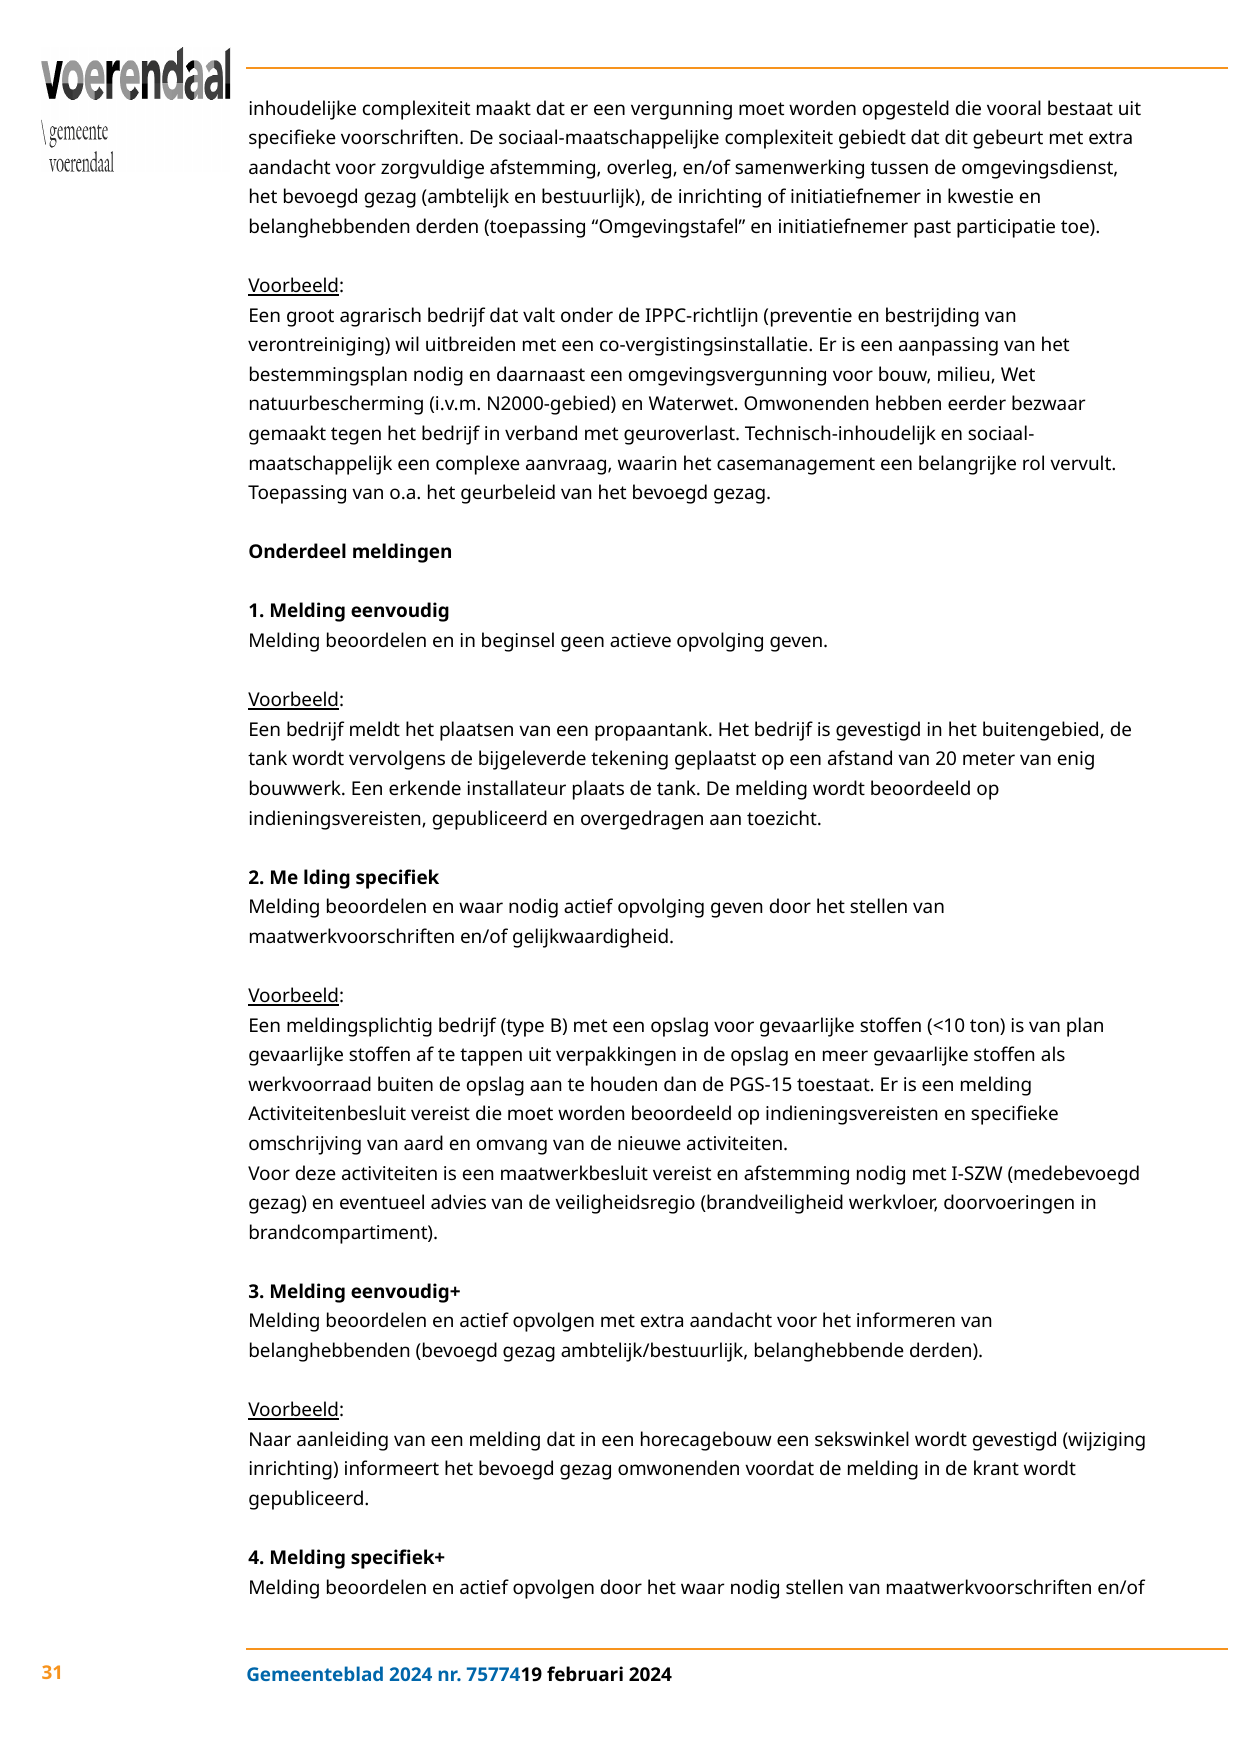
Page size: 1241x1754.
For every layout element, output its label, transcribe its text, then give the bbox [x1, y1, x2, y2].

text 2. Me lding specifiek [248, 864, 1152, 890]
text Voor deze activiteiten is een maatwerkbesluit vereist en afstemming nodig met I-SZW (medebevoegd gezag) en eventueel advies van de veiligheidsregio (brandveiligheid werkvloer, doorvoeringen in brandcompartiment). [248, 1160, 1152, 1245]
text Een bedrijf meldt het plaatsen van een propaantank. Het bedrijf is gevestigd in het buitengebied, de tank wordt vervolgens de bijgeleverde tekening geplaatst op een afstand van 20 meter van enig bouwwerk. Een erkende installateur plaats de tank. De melding wordt beoordeeld op indieningsvereisten, gepubliceerd en overgedragen aan toezicht. [248, 716, 1152, 831]
text 1. Melding eenvoudig [248, 598, 1152, 623]
text 3. Melding eenvoudig+ [248, 1278, 1152, 1304]
text Voorbeeld: [248, 1396, 1152, 1422]
text Voorbeeld: [248, 686, 1152, 712]
text Melding beoordelen en actief opvolgen met extra aandacht voor het informeren van belanghebbenden (bevoegd gezag ambtelijk/bestuurlijk, belanghebbende derden). [248, 1308, 1152, 1363]
text 4. Melding specifiek+ [248, 1544, 1152, 1570]
text Onderdeel meldingen [248, 538, 1152, 564]
text Voorbeeld: [248, 272, 1152, 298]
text Melding beoordelen en actief opvolgen door het waar nodig stellen van maatwerkvoorschriften en/of [248, 1574, 1152, 1600]
picture [41, 47, 231, 172]
text Een meldingsplichtig bedrijf (type B) met een opslag voor gevaarlijke stoffen (<10 ton) is van plan gevaarlijke stoffen af te tappen uit verpakkingen in de opslag en meer gevaarlijke stoffen als werkvoorraad buiten de opslag aan te houden dan de PGS-15 toestaat. Er is een melding Activiteitenbesluit vereist die moet worden beoordeeld op indieningsvereisten en specifieke omschrijving van aard en omvang van de nieuwe activiteiten. [248, 1012, 1152, 1156]
text Melding beoordelen en in beginsel geen actieve opvolging geven. [248, 627, 1152, 653]
text Melding beoordelen en waar nodig actief opvolging geven door het stellen van maatwerkvoorschriften en/of gelijkwaardigheid. [248, 893, 1152, 949]
text Een groot agrarisch bedrijf dat valt onder de IPPC-richtlijn (preventie en bestrijding van verontreiniging) wil uitbreiden met een co-vergistingsinstallatie. Er is een aanpassing van het bestemmingsplan nodig en daarnaast een omgevingsvergunning voor bouw, milieu, Wet natuurbescherming (i.v.m. N2000-gebied) en Waterwet. Omwonenden hebben eerder bezwaar gemaakt tegen het bedrijf in verband met geuroverlast. Technisch-inhoudelijk en sociaal-maatschappelijk een complexe aanvraag, waarin het casemanagement een belangrijke rol vervult. Toepassing van o.a. het geurbeleid van het bevoegd gezag. [248, 302, 1152, 505]
text Voorbeeld: [248, 982, 1152, 1008]
text Naar aanleiding van een melding dat in een horecagebouw een sekswinkel wordt gevestigd (wijziging inrichting) informeert het bevoegd gezag omwonenden voordat de melding in de krant wordt gepubliceerd. [248, 1426, 1152, 1511]
text inhoudelijke complexiteit maakt dat er een vergunning moet worden opgesteld die vooral bestaat uit specifieke voorschriften. De sociaal-maatschappelijke complexiteit gebiedt dat dit gebeurt met extra aandacht voor zorgvuldige afstemming, overleg, en/of samenwerking tussen de omgevingsdienst, het bevoegd gezag (ambtelijk en bestuurlijk), de inrichting of initiatiefnemer in kwestie en belanghebbenden derden (toepassing “Omgevingstafel” en initiatiefnemer past participatie toe). [248, 95, 1152, 239]
